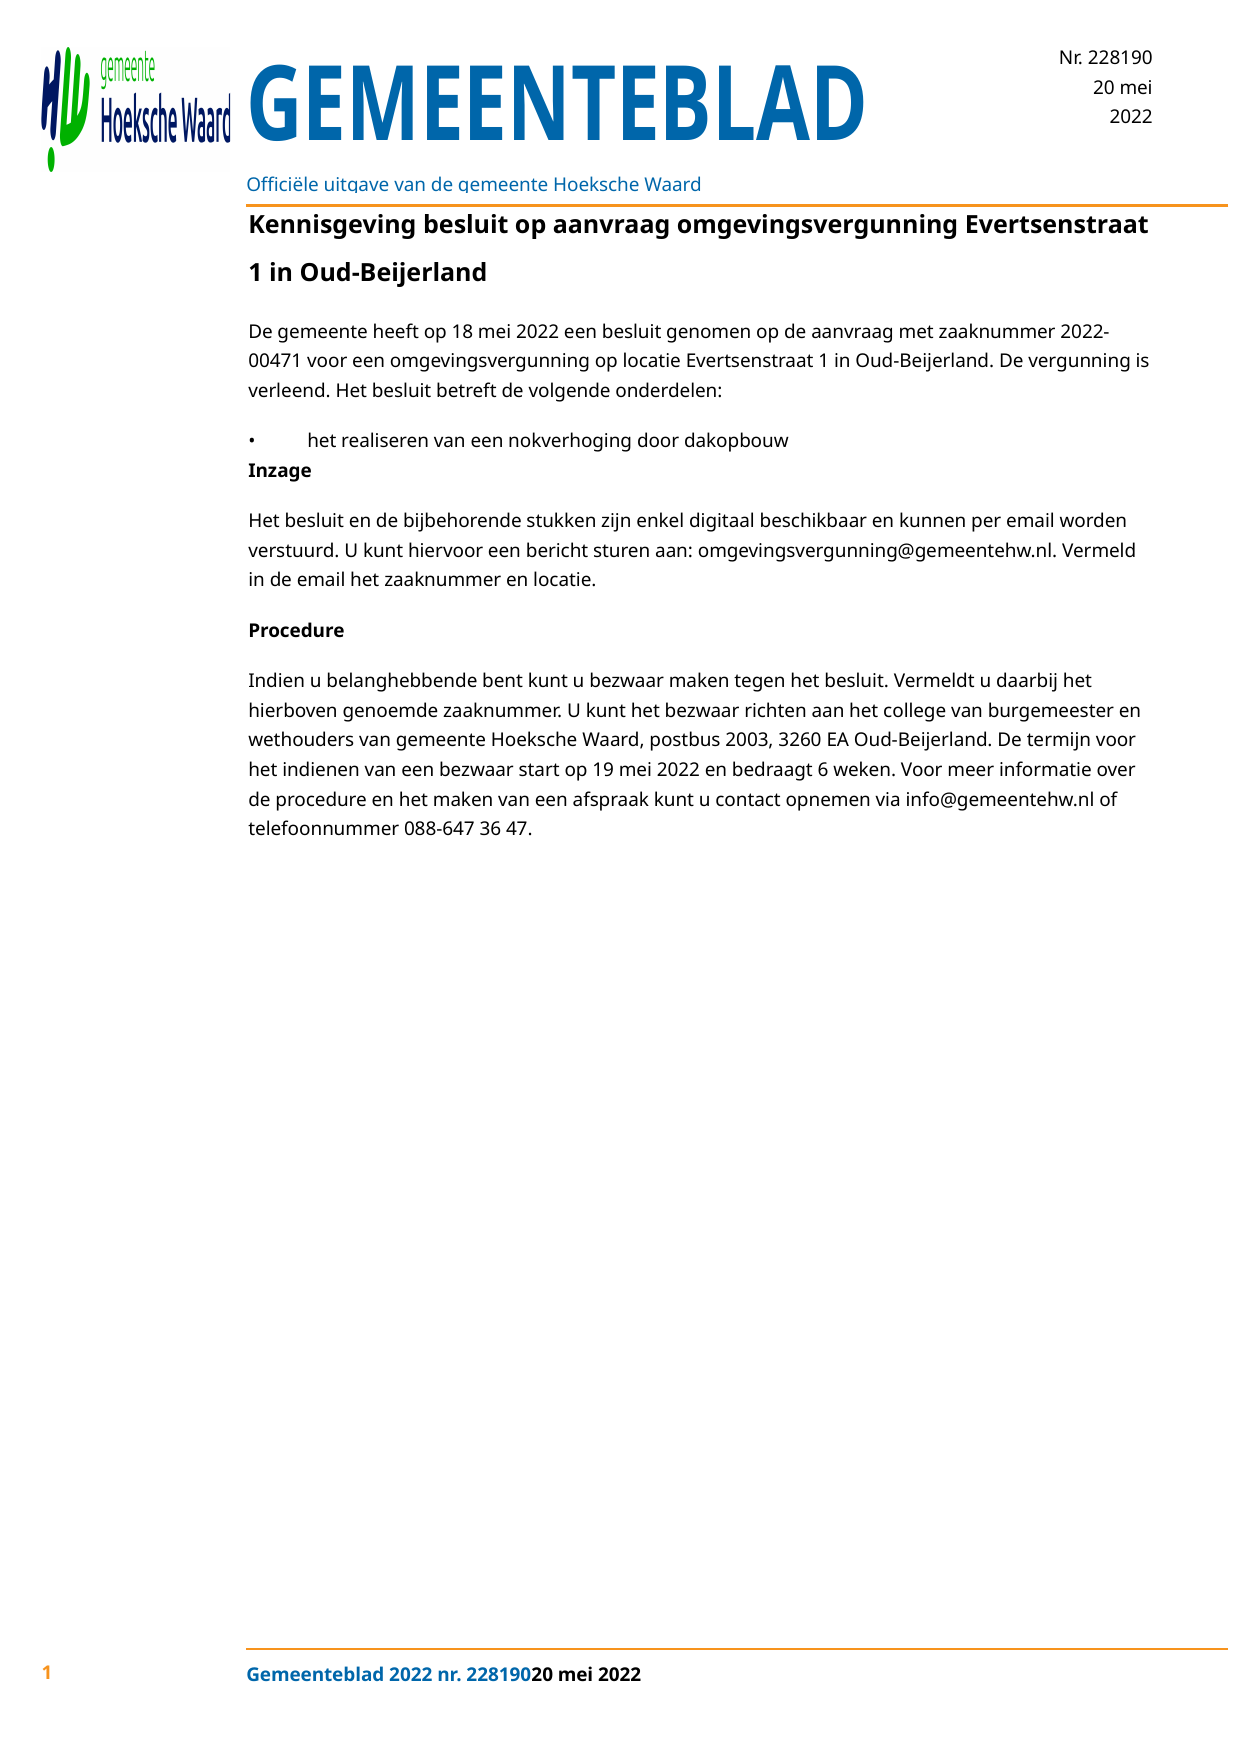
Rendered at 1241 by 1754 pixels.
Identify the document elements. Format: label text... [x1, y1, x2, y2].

text Procedure [248, 617, 1152, 643]
text Kennisgeving besluit op aanvraag omgevingsvergunning Evertsenstraat 1 in Oud-Beijerland [248, 207, 1152, 288]
list het realiseren van een nokverhoging door dakopbouw [248, 427, 1152, 453]
text Inzage [248, 457, 1152, 483]
text Indien u belanghebbende bent kunt u bezwaar maken tegen het besluit. Vermeldt u daarbij het hierboven genoemde zaaknummer. U kunt het bezwaar richten aan het college van burgemeester en wethouders van gemeente Hoeksche Waard, postbus 2003, 3260 EA Oud-Beijerland. De termijn voor het indienen van een bezwaar start op 19 mei 2022 en bedraagt 6 weken. Voor meer informatie over de procedure en het maken van een afspraak kunt u contact opnemen via info@gemeentehw.nl of telefoonnummer 088-647 36 47. [248, 667, 1152, 841]
text Het besluit en de bijbehorende stukken zijn enkel digitaal beschikbaar en kunnen per email worden verstuurd. U kunt hiervoor een bericht sturen aan: omgevingsvergunning@gemeentehw.nl. Vermeld in de email het zaaknummer en locatie. [248, 507, 1152, 592]
text De gemeente heeft op 18 mei 2022 een besluit genomen op de aanvraag met zaaknummer 2022-00471 voor een omgevingsvergunning op locatie Evertsenstraat 1 in Oud-Beijerland. De vergunning is verleend. Het besluit betreft de volgende onderdelen: [248, 318, 1152, 403]
picture [41, 47, 231, 172]
